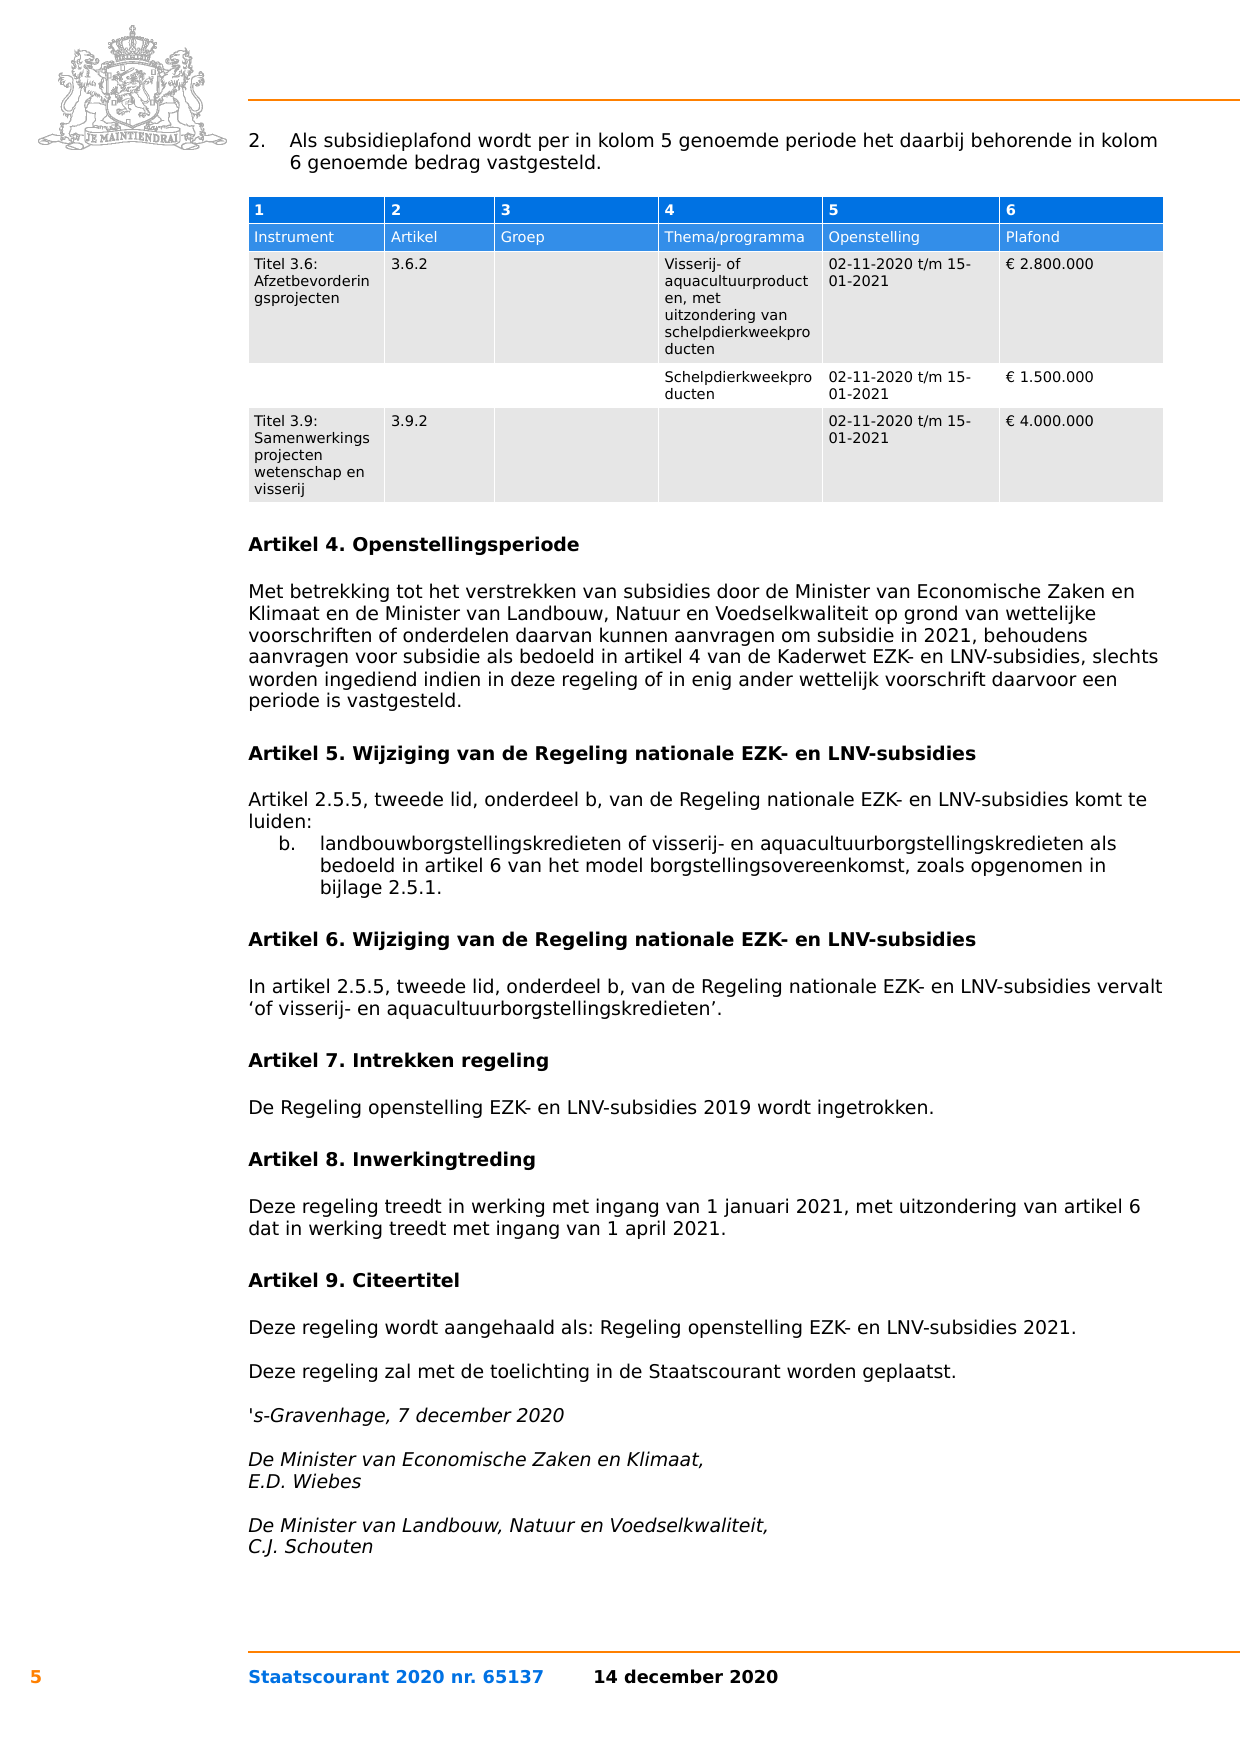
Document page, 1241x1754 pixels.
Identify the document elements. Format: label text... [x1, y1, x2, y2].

text De Minister van Economische Zaken en Klimaat, E.D. Wiebes [248, 1449, 1163, 1493]
table_cell € 1.500.000 [1000, 364, 1163, 407]
table_cell Titel 3.6: Afzetbevorderingsprojecten [249, 252, 384, 363]
text 2. Als subsidieplafond wordt per in kolom 5 genoemde periode het daarbij behorende in kolom 6 genoemde bedrag vastgesteld. [248, 130, 1163, 174]
text Deze regeling zal met de toelichting in de Staatscourant worden geplaatst. [248, 1361, 1163, 1383]
table_cell [495, 364, 658, 407]
table_header 6 [1000, 197, 1163, 223]
text Deze regeling treedt in werking met ingang van 1 januari 2021, met uitzondering van artikel 6 dat in werking treedt met ingang van 1 april 2021. [248, 1196, 1163, 1240]
table_cell Schelpdierkweekproducten [659, 364, 822, 407]
table_cell 3.9.2 [385, 408, 494, 502]
table_cell € 2.800.000 [1000, 252, 1163, 363]
text b. landbouwborgstellingskredieten of visserij- en aquacultuurborgstellingskredieten als bedoeld in artikel 6 van het model borgstellingsovereenkomst, zoals opgenomen in bijlage 2.5.1. [278, 833, 1163, 899]
subtitle Artikel 8. Inwerkingtreding [248, 1149, 1163, 1171]
table_header 2 [385, 197, 494, 223]
subtitle Artikel 5. Wijziging van de Regeling nationale EZK- en LNV-subsidies [248, 742, 1163, 764]
table_header 1 [249, 197, 384, 223]
table_header 3 [495, 197, 658, 223]
subtitle Artikel 4. Openstellingsperiode [248, 533, 1163, 556]
table_cell [249, 364, 384, 407]
text Deze regeling wordt aangehaald als: Regeling openstelling EZK- en LNV-subsidies 2021. [248, 1317, 1163, 1339]
subtitle Artikel 9. Citeertitel [248, 1270, 1163, 1292]
table_cell Groep [495, 224, 658, 251]
table_cell Instrument [249, 224, 384, 251]
table_cell [495, 408, 658, 502]
text De Regeling openstelling EZK- en LNV-subsidies 2019 wordt ingetrokken. [248, 1097, 1163, 1119]
table_cell 02-11-2020 t/m 15-01-2021 [823, 252, 999, 363]
table_cell [495, 252, 658, 363]
text Met betrekking tot het verstrekken van subsidies door de Minister van Economische Zaken en Klimaat en de Minister van Landbouw, Natuur en Voedselkwaliteit op grond van wettelijke voorschriften of onderdelen daarvan kunnen aanvragen om subsidie in 2021, behoudens aanvragen voor subsidie als bedoeld in artikel 4 van de Kaderwet EZK- en LNV-subsidies, slechts worden ingediend indien in deze regeling of in enig ander wettelijk voorschrift daarvoor een periode is vastgesteld. [248, 581, 1163, 712]
table_cell 02-11-2020 t/m 15-01-2021 [823, 408, 999, 502]
table_cell Visserij- of aquacultuurproducten, met uitzondering van schelpdierkweekproducten [659, 252, 822, 363]
table_cell Plafond [1000, 224, 1163, 251]
text In artikel 2.5.5, tweede lid, onderdeel b, van de Regeling nationale EZK- en LNV-subsidies vervalt ‘of visserij- en aquacultuurborgstellingskredieten’. [248, 976, 1163, 1020]
subtitle Artikel 6. Wijziging van de Regeling nationale EZK- en LNV-subsidies [248, 929, 1163, 951]
table_cell Openstelling [823, 224, 999, 251]
table_header 5 [823, 197, 999, 223]
text De Minister van Landbouw, Natuur en Voedselkwaliteit, C.J. Schouten [248, 1514, 1163, 1558]
text 's-Gravenhage, 7 december 2020 [248, 1405, 1163, 1427]
table_cell [385, 364, 494, 407]
table_cell Thema/programma [659, 224, 822, 251]
table_cell Artikel [385, 224, 494, 251]
picture [38, 25, 227, 150]
table_cell [659, 408, 822, 502]
table_cell Titel 3.9: Samenwerkingsprojecten wetenschap en visserij [249, 408, 384, 502]
table_header 4 [659, 197, 822, 223]
table_cell 3.6.2 [385, 252, 494, 363]
text Artikel 2.5.5, tweede lid, onderdeel b, van de Regeling nationale EZK- en LNV-subsidies komt te luiden: [248, 789, 1163, 833]
subtitle Artikel 7. Intrekken regeling [248, 1050, 1163, 1072]
table_cell 02-11-2020 t/m 15-01-2021 [823, 364, 999, 407]
table_cell € 4.000.000 [1000, 408, 1163, 502]
